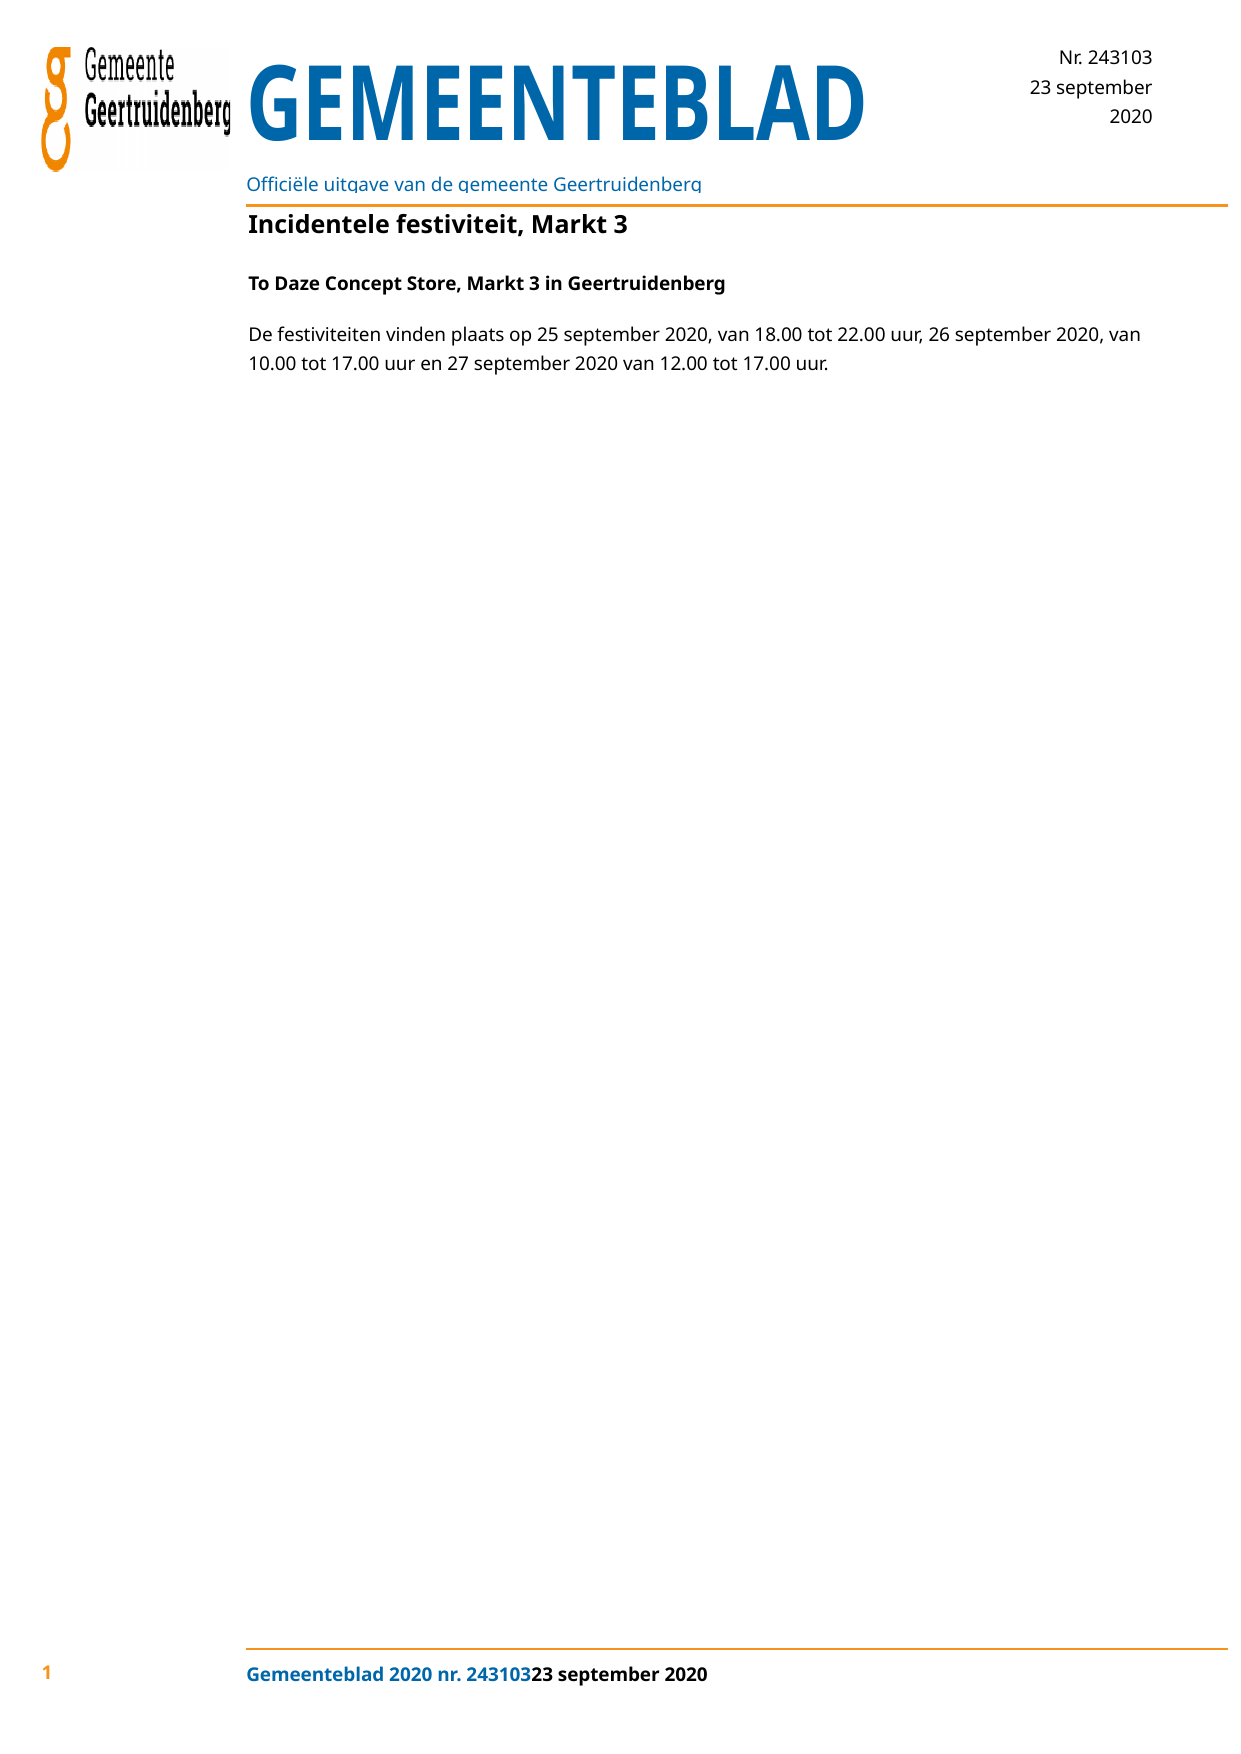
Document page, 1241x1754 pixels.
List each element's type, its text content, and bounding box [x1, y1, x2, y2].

text To Daze Concept Store, Markt 3 in Geertruidenberg [248, 270, 1152, 296]
text Incidentele festiviteit, Markt 3 [248, 207, 1152, 241]
text De festiviteiten vinden plaats op 25 september 2020, van 18.00 tot 22.00 uur, 26 september 2020, van 10.00 tot 17.00 uur en 27 september 2020 van 12.00 tot 17.00 uur. [248, 321, 1152, 376]
picture [41, 47, 231, 172]
